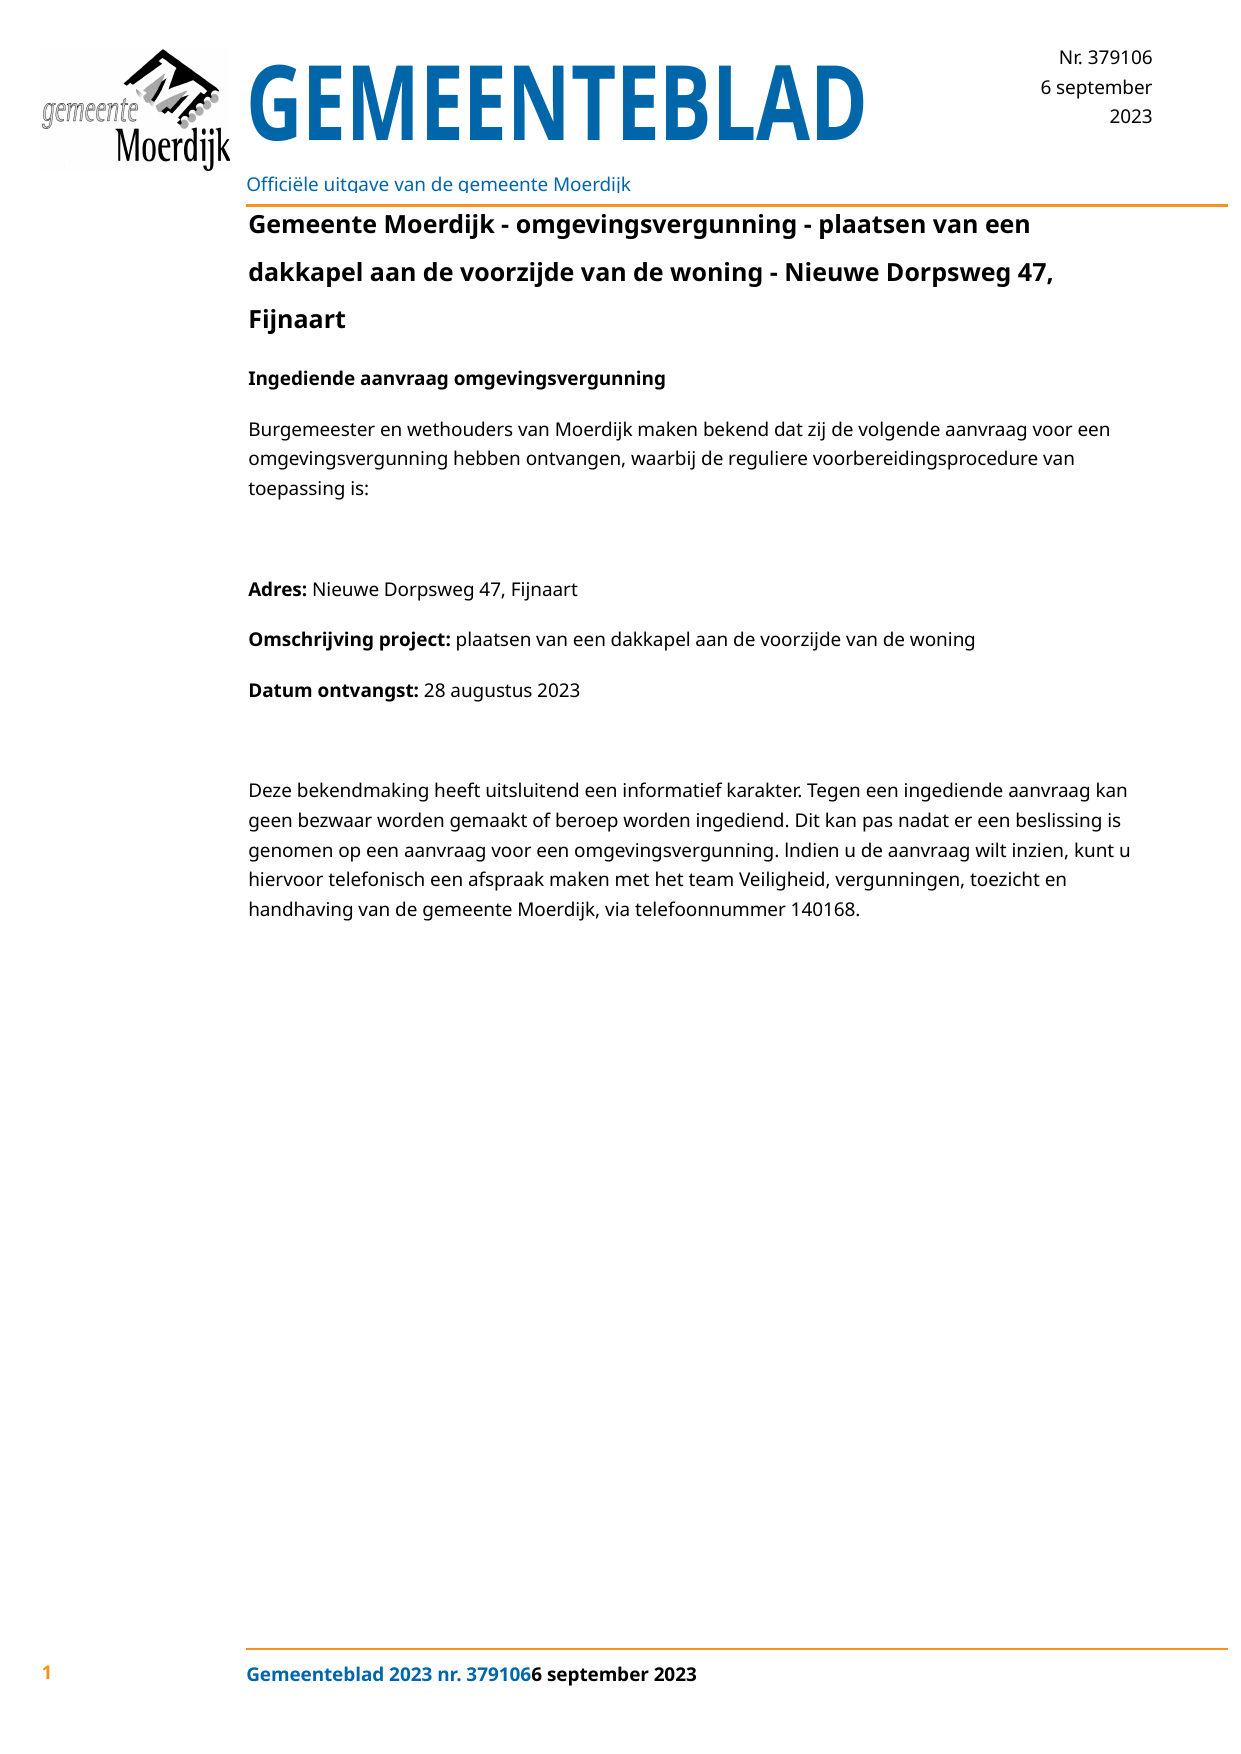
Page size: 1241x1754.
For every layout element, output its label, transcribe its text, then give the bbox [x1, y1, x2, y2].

text Gemeente Moerdijk - omgevingsvergunning - plaatsen van een dakkapel aan de voorzijde van de woning - Nieuwe Dorpsweg 47, Fijnaart [248, 207, 1152, 336]
picture [41, 47, 231, 172]
text Burgemeester en wethouders van Moerdijk maken bekend dat zij de volgende aanvraag voor een omgevingsvergunning hebben ontvangen, waarbij de reguliere voorbereidingsprocedure van toepassing is: [248, 416, 1152, 501]
text Ingediende aanvraag omgevingsvergunning [248, 366, 1152, 391]
text Deze bekendmaking heeft uitsluitend een informatief karakter. Tegen een ingediende aanvraag kan geen bezwaar worden gemaakt of beroep worden ingediend. Dit kan pas nadat er een beslissing is genomen op een aanvraag voor een omgevingsvergunning. lndien u de aanvraag wilt inzien, kunt u hiervoor telefonisch een afspraak maken met het team Veiligheid, vergunningen, toezicht en handhaving van de gemeente Moerdijk, via telefoonnummer 140168. [248, 778, 1152, 922]
text Adres: Nieuwe Dorpsweg 47, Fijnaart [248, 576, 1152, 602]
text Datum ontvangst: 28 augustus 2023 [248, 677, 1152, 702]
text Omschrijving project: plaatsen van een dakkapel aan de voorzijde van de woning [248, 626, 1152, 652]
